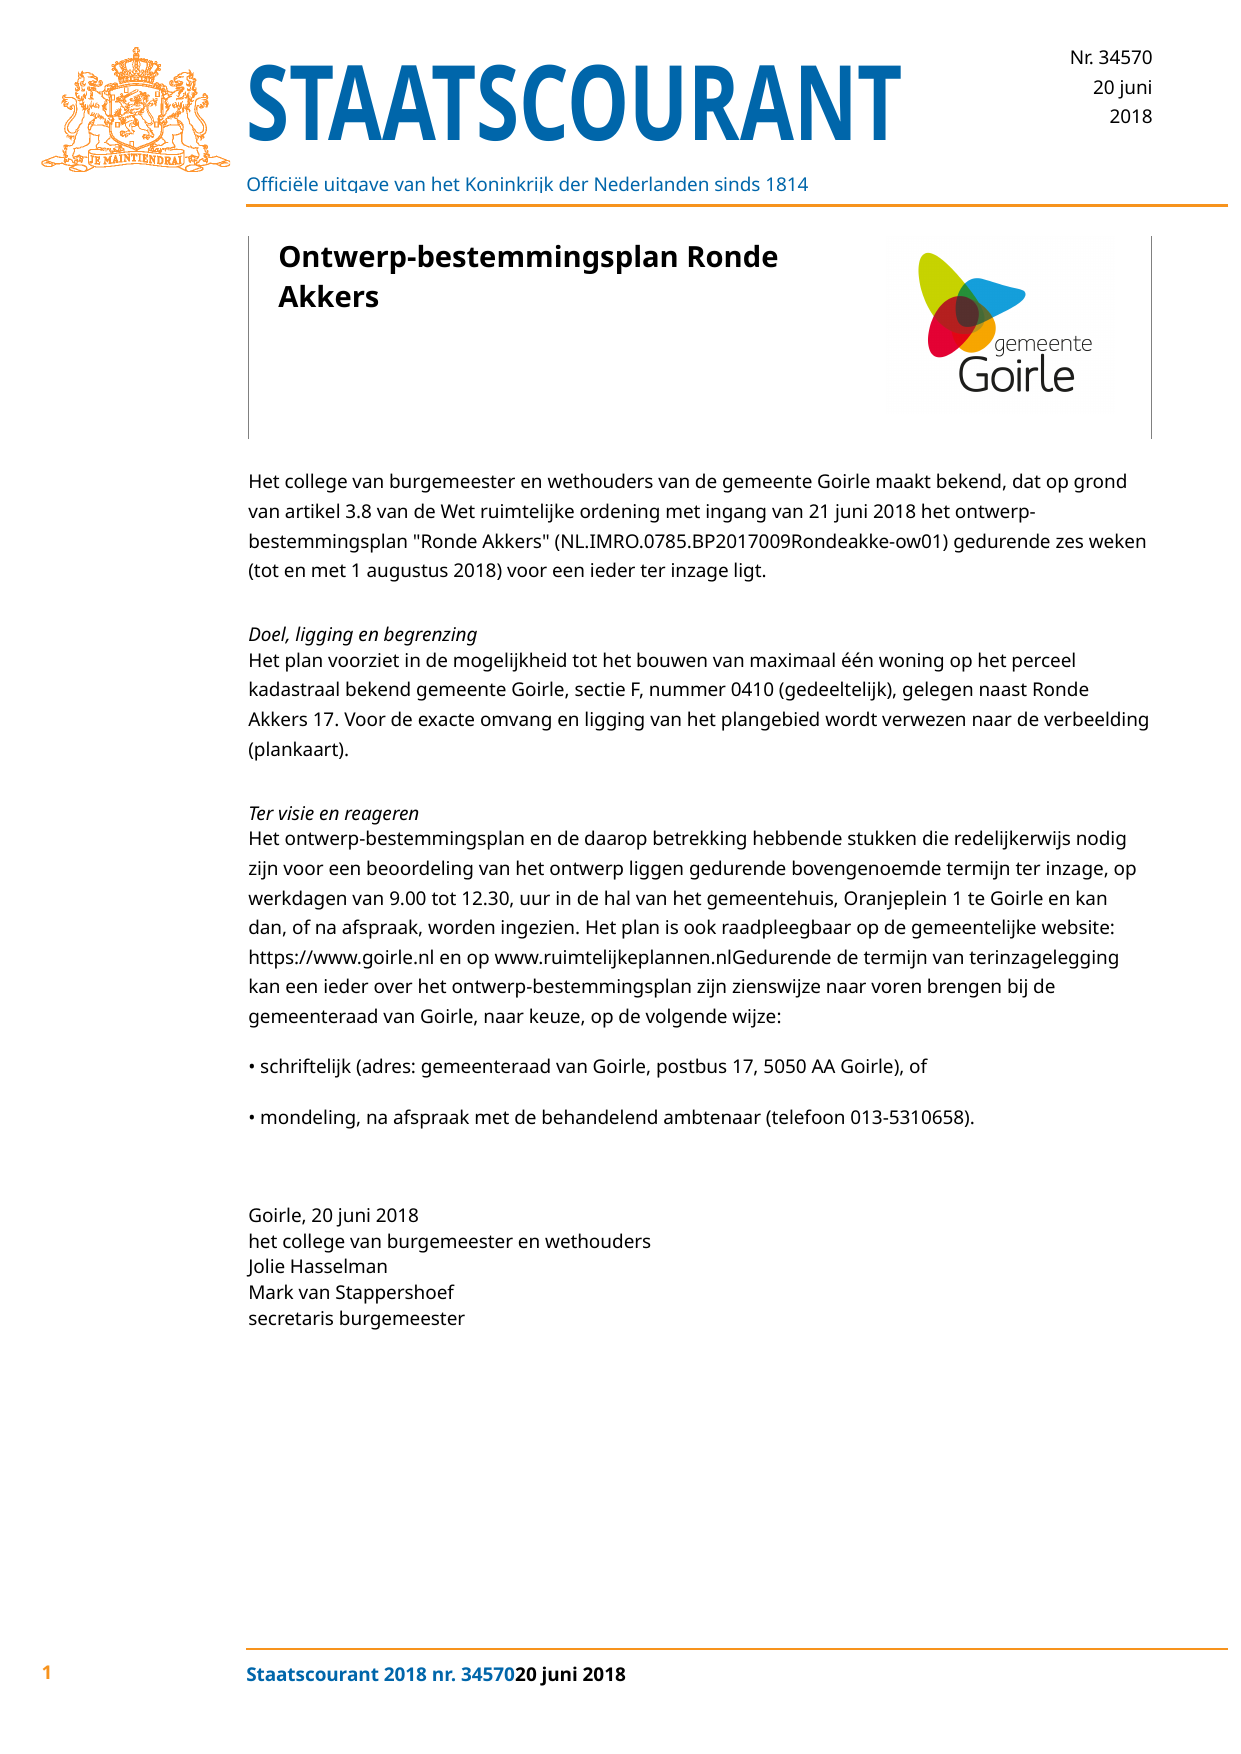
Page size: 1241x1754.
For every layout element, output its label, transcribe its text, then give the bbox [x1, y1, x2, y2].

text secretaris burgemeester [248, 1305, 1152, 1331]
text Goirle, 20 juni 2018 [248, 1202, 1152, 1228]
picture [41, 47, 231, 172]
text het college van burgemeester en wethouders [248, 1228, 1152, 1253]
table_header [1116, 236, 1151, 413]
text Ter visie en reageren [248, 800, 1152, 826]
text • mondeling, na afspraak met de behandelend ambtenaar (telefoon 013-5310658). [248, 1104, 1152, 1129]
table_header [850, 414, 1151, 439]
picture [886, 236, 1116, 414]
text Jolie Hasselman [248, 1253, 1152, 1279]
table_header Ontwerp-bestemmingsplan Ronde Akkers [249, 236, 850, 439]
text Het college van burgemeester en wethouders van de gemeente Goirle maakt bekend, dat op grond van artikel 3.8 van de Wet ruimtelijke ordening met ingang van 21 juni 2018 het ontwerp-bestemmingsplan "Ronde Akkers" (NL.IMRO.0785.BP2017009Rondeakke-ow01) gedurende zes weken (tot en met 1 augustus 2018) voor een ieder ter inzage ligt. [248, 469, 1152, 583]
text Het plan voorziet in de mogelijkheid tot het bouwen van maximaal één woning op het perceel kadastraal bekend gemeente Goirle, sectie F, nummer 0410 (gedeeltelijk), gelegen naast Ronde Akkers 17. Voor de exacte omvang en ligging van het plangebied wordt verwezen naar de verbeelding (plankaart). [248, 647, 1152, 762]
table_header [850, 236, 886, 413]
text Mark van Stappershoef [248, 1279, 1152, 1305]
text • schriftelijk (adres: gemeenteraad van Goirle, postbus 17, 5050 AA Goirle), of [248, 1053, 1152, 1079]
text Het ontwerp-bestemmingsplan en de daarop betrekking hebbende stukken die redelijkerwijs nodig zijn voor een beoordeling van het ontwerp liggen gedurende bovengenoemde termijn ter inzage, op werkdagen van 9.00 tot 12.30, uur in de hal van het gemeentehuis, Oranjeplein 1 te Goirle en kan dan, of na afspraak, worden ingezien. Het plan is ook raadpleegbaar op de gemeentelijke website: https://www.goirle.nl en op www.ruimtelijkeplannen.nlGedurende de termijn van terinzagelegging kan een ieder over het ontwerp-bestemmingsplan zijn zienswijze naar voren brengen bij de gemeenteraad van Goirle, naar keuze, op de volgende wijze: [248, 826, 1152, 1029]
text Doel, ligging en begrenzing [248, 621, 1152, 647]
